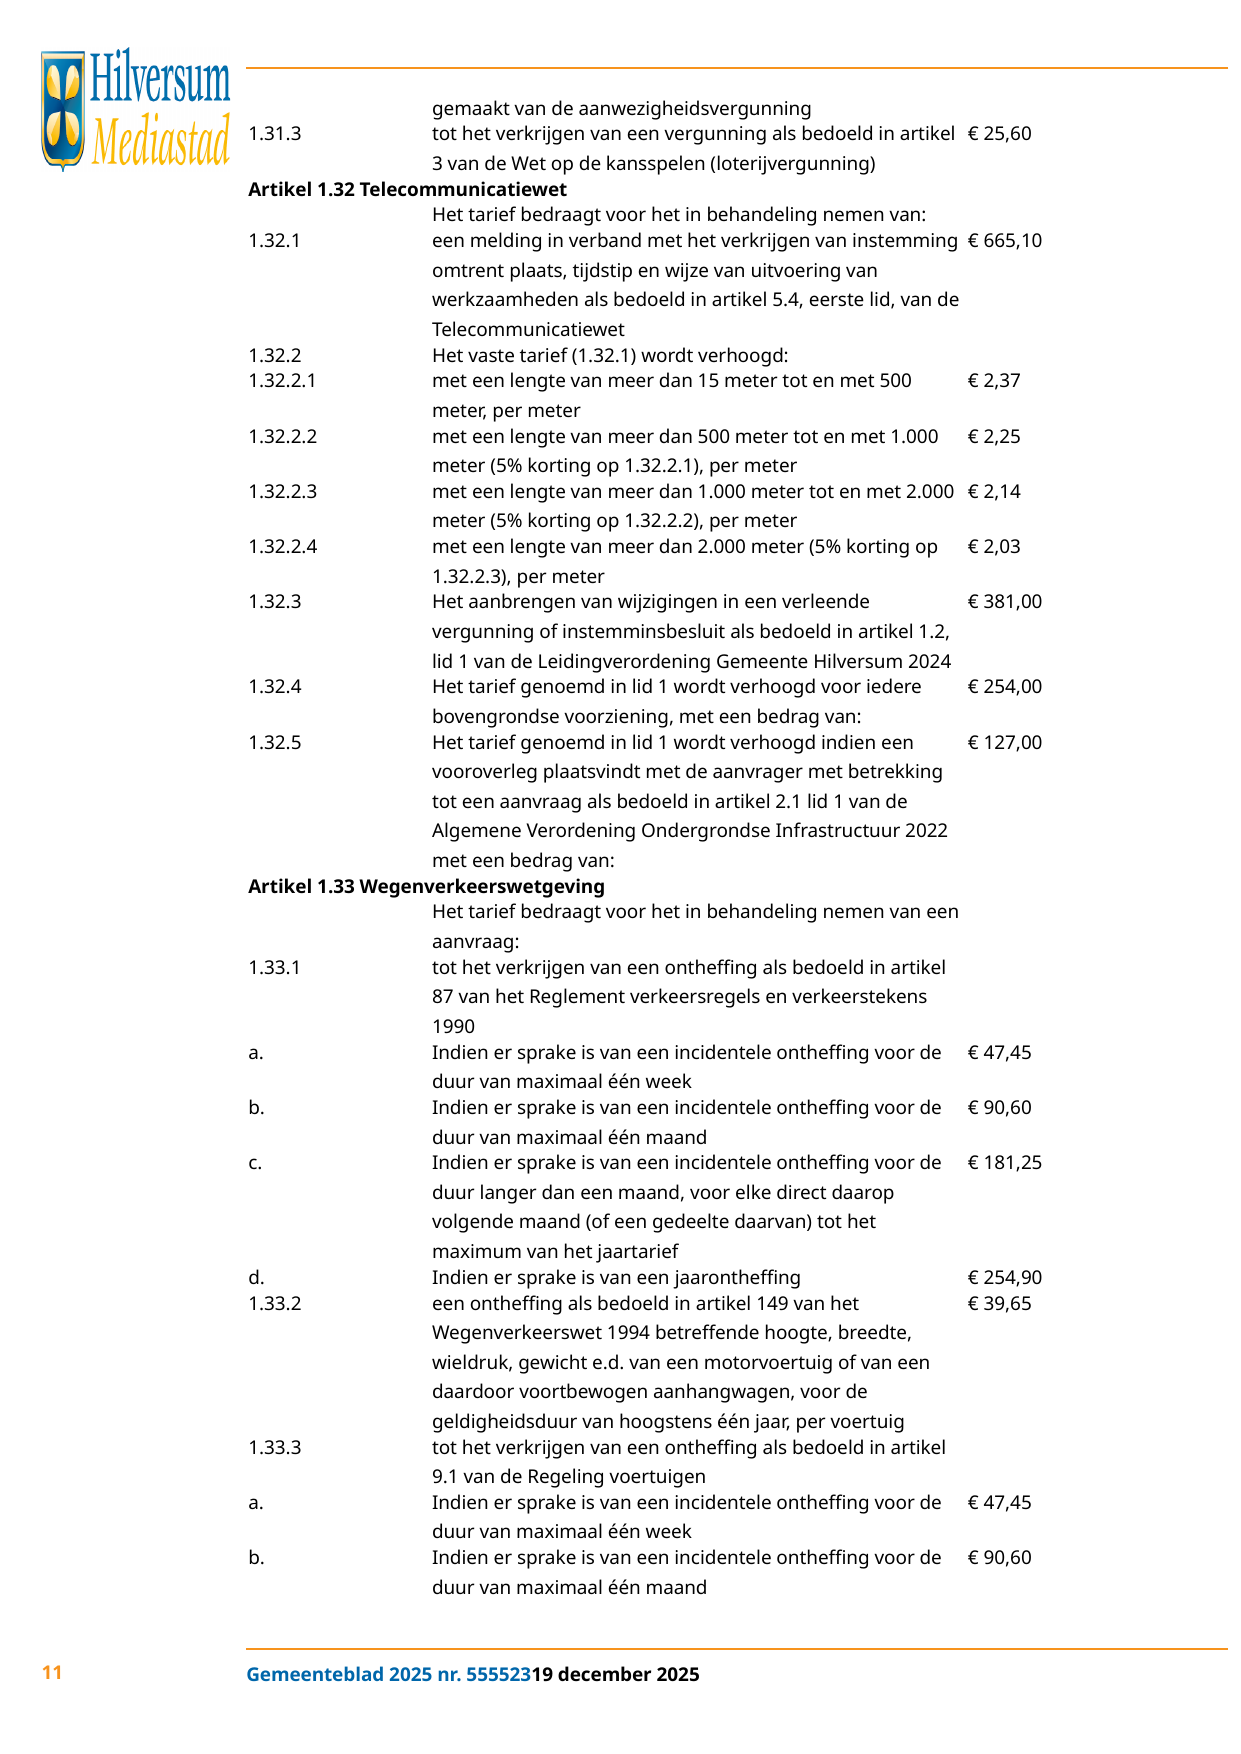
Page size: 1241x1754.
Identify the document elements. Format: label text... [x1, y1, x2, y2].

table_cell € 2,25 [968, 423, 1152, 478]
table_cell [248, 95, 432, 121]
picture [41, 47, 231, 172]
table_cell € 254,90 [968, 1264, 1152, 1290]
table_cell € 39,65 [968, 1290, 1152, 1434]
table_cell Het tarief genoemd in lid 1 wordt verhoogd indien een vooroverleg plaatsvindt met de aanvrager met betrekking tot een aanvraag als bedoeld in artikel 2.1 lid 1 van de Algemene Verordening Ondergrondse Infrastructuur 2022 met een bedrag van: [432, 729, 968, 873]
table_cell Indien er sprake is van een incidentele ontheffing voor de duur van maximaal één maand [432, 1545, 968, 1600]
table_cell € 127,00 [968, 729, 1152, 873]
table_cell Artikel 1.32 Telecommunicatiewet [248, 176, 1152, 202]
table_cell Het tarief bedraagt voor het in behandeling nemen van: [432, 202, 968, 227]
table_cell [968, 342, 1152, 367]
table_cell gemaakt van de aanwezigheidsvergunning [432, 95, 968, 121]
table_cell met een lengte van meer dan 500 meter tot en met 1.000 meter (5% korting op 1.32.2.1), per meter [432, 423, 968, 478]
table_cell 1.32.1 [248, 227, 432, 342]
table_cell Artikel 1.33 Wegenverkeerswetgeving [248, 873, 1152, 899]
table_cell Het tarief genoemd in lid 1 wordt verhoogd voor iedere bovengrondse voorziening, met een bedrag van: [432, 674, 968, 729]
table_cell [968, 1434, 1152, 1489]
table_cell [248, 202, 432, 227]
table_cell 1.32.5 [248, 729, 432, 873]
table_cell een ontheffing als bedoeld in artikel 149 van het Wegenverkeerswet 1994 betreffende hoogte, breedte, wieldruk, gewicht e.d. van een motorvoertuig of van een daardoor voortbewogen aanhangwagen, voor de geldigheidsduur van hoogstens één jaar, per voertuig [432, 1290, 968, 1434]
table_cell Indien er sprake is van een incidentele ontheffing voor de duur van maximaal één week [432, 1489, 968, 1544]
table_cell Indien er sprake is van een incidentele ontheffing voor de duur van maximaal één maand [432, 1094, 968, 1149]
table_cell Indien er sprake is van een jaarontheffing [432, 1264, 968, 1290]
table_cell [968, 95, 1152, 121]
table_cell met een lengte van meer dan 1.000 meter tot en met 2.000 meter (5% korting op 1.32.2.2), per meter [432, 478, 968, 533]
table_cell 1.33.3 [248, 1434, 432, 1489]
table_cell 1.32.2.3 [248, 478, 432, 533]
table_cell Het tarief bedraagt voor het in behandeling nemen van een aanvraag: [432, 899, 968, 954]
table_cell Het aanbrengen van wijzigingen in een verleende vergunning of instemminsbesluit als bedoeld in artikel 1.2, lid 1 van de Leidingverordening Gemeente Hilversum 2024 [432, 589, 968, 674]
table_cell € 25,60 [968, 121, 1152, 176]
table_cell tot het verkrijgen van een ontheffing als bedoeld in artikel 9.1 van de Regeling voertuigen [432, 1434, 968, 1489]
table_cell € 47,45 [968, 1039, 1152, 1094]
table_cell 1.32.3 [248, 589, 432, 674]
table_cell € 254,00 [968, 674, 1152, 729]
table_cell [968, 954, 1152, 1039]
table_cell b. [248, 1094, 432, 1149]
table_cell tot het verkrijgen van een ontheffing als bedoeld in artikel 87 van het Reglement verkeersregels en verkeerstekens 1990 [432, 954, 968, 1039]
table_cell 1.32.2.1 [248, 368, 432, 423]
table_cell € 381,00 [968, 589, 1152, 674]
table_cell € 90,60 [968, 1094, 1152, 1149]
table_cell 1.33.1 [248, 954, 432, 1039]
table_cell b. [248, 1545, 432, 1600]
table_cell tot het verkrijgen van een vergunning als bedoeld in artikel 3 van de Wet op de kansspelen (loterijvergunning) [432, 121, 968, 176]
table_cell € 2,03 [968, 534, 1152, 589]
table_cell 1.32.2.2 [248, 423, 432, 478]
table_cell € 47,45 [968, 1489, 1152, 1544]
table_cell [968, 202, 1152, 227]
table_cell € 90,60 [968, 1545, 1152, 1600]
table_cell met een lengte van meer dan 15 meter tot en met 500 meter, per meter [432, 368, 968, 423]
table_cell a. [248, 1039, 432, 1094]
table_cell d. [248, 1264, 432, 1290]
table_cell een melding in verband met het verkrijgen van instemming omtrent plaats, tijdstip en wijze van uitvoering van werkzaamheden als bedoeld in artikel 5.4, eerste lid, van de Telecommunicatiewet [432, 227, 968, 342]
table_cell [968, 899, 1152, 954]
table_cell € 665,10 [968, 227, 1152, 342]
table_cell 1.33.2 [248, 1290, 432, 1434]
table_cell Het vaste tarief (1.32.1) wordt verhoogd: [432, 342, 968, 367]
table_cell 1.32.2 [248, 342, 432, 367]
table_cell 1.31.3 [248, 121, 432, 176]
table_cell Indien er sprake is van een incidentele ontheffing voor de duur van maximaal één week [432, 1039, 968, 1094]
table_cell 1.32.4 [248, 674, 432, 729]
table_cell € 181,25 [968, 1150, 1152, 1264]
table_cell met een lengte van meer dan 2.000 meter (5% korting op 1.32.2.3), per meter [432, 534, 968, 589]
table_cell a. [248, 1489, 432, 1544]
table_cell Indien er sprake is van een incidentele ontheffing voor de duur langer dan een maand, voor elke direct daarop volgende maand (of een gedeelte daarvan) tot het maximum van het jaartarief [432, 1150, 968, 1264]
table_cell € 2,37 [968, 368, 1152, 423]
table_cell [248, 899, 432, 954]
table_cell 1.32.2.4 [248, 534, 432, 589]
table_cell € 2,14 [968, 478, 1152, 533]
table_cell c. [248, 1150, 432, 1264]
